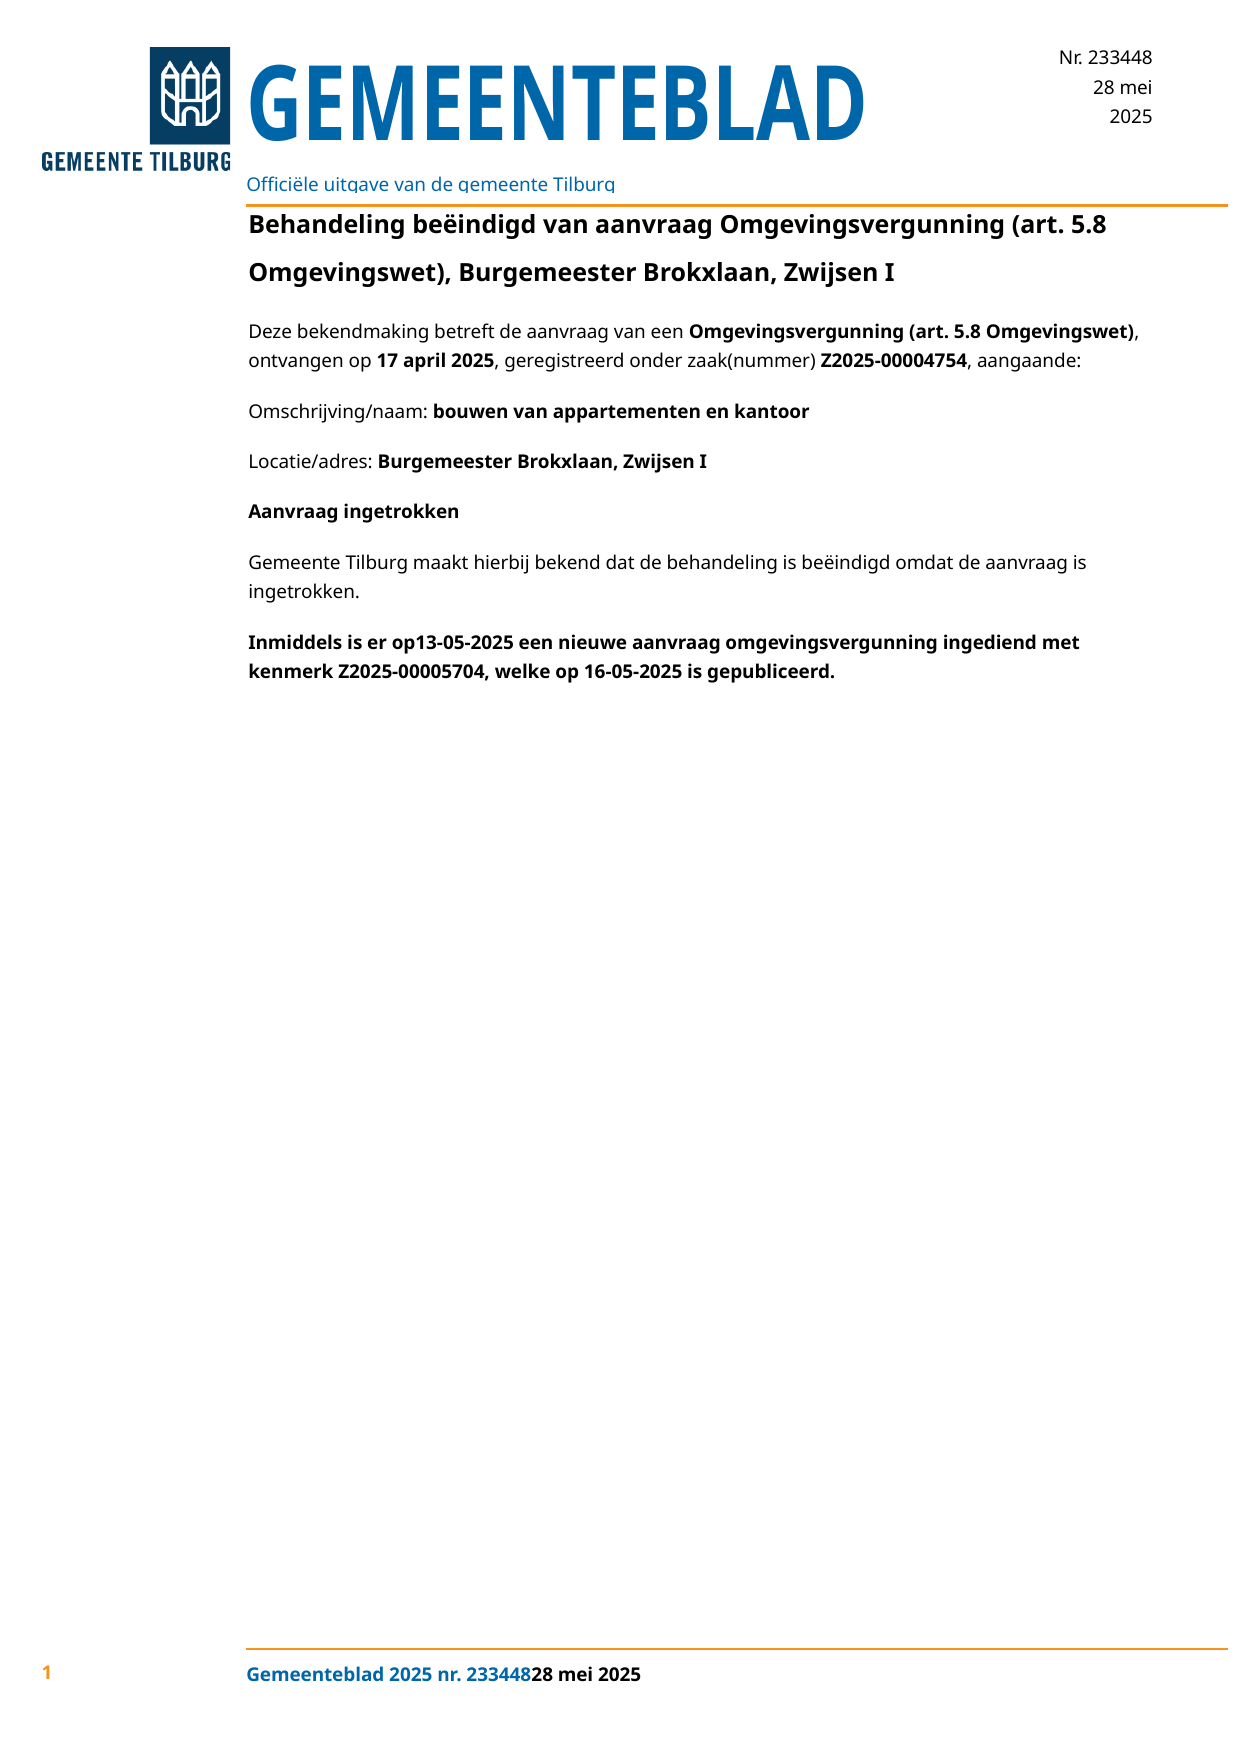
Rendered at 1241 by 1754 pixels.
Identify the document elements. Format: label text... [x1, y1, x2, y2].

text Aanvraag ingetrokken [248, 499, 1152, 524]
text Inmiddels is er op13-05-2025 een nieuwe aanvraag omgevingsvergunning ingediend met kenmerk Z2025-00005704, welke op 16-05-2025 is gepubliceerd. [248, 629, 1152, 684]
text Locatie/adres: Burgemeester Brokxlaan, Zwijsen I [248, 448, 1152, 474]
text Gemeente Tilburg maakt hierbij bekend dat de behandeling is beëindigd omdat de aanvraag is ingetrokken. [248, 549, 1152, 604]
text Deze bekendmaking betreft de aanvraag van een Omgevingsvergunning (art. 5.8 Omgevingswet), ontvangen op 17 april 2025, geregistreerd onder zaak(nummer) Z2025-00004754, aangaande: [248, 318, 1152, 373]
picture [41, 47, 231, 172]
text Behandeling beëindigd van aanvraag Omgevingsvergunning (art. 5.8 Omgevingswet), Burgemeester Brokxlaan, Zwijsen I [248, 207, 1152, 288]
text Omschrijving/naam: bouwen van appartementen en kantoor [248, 398, 1152, 424]
